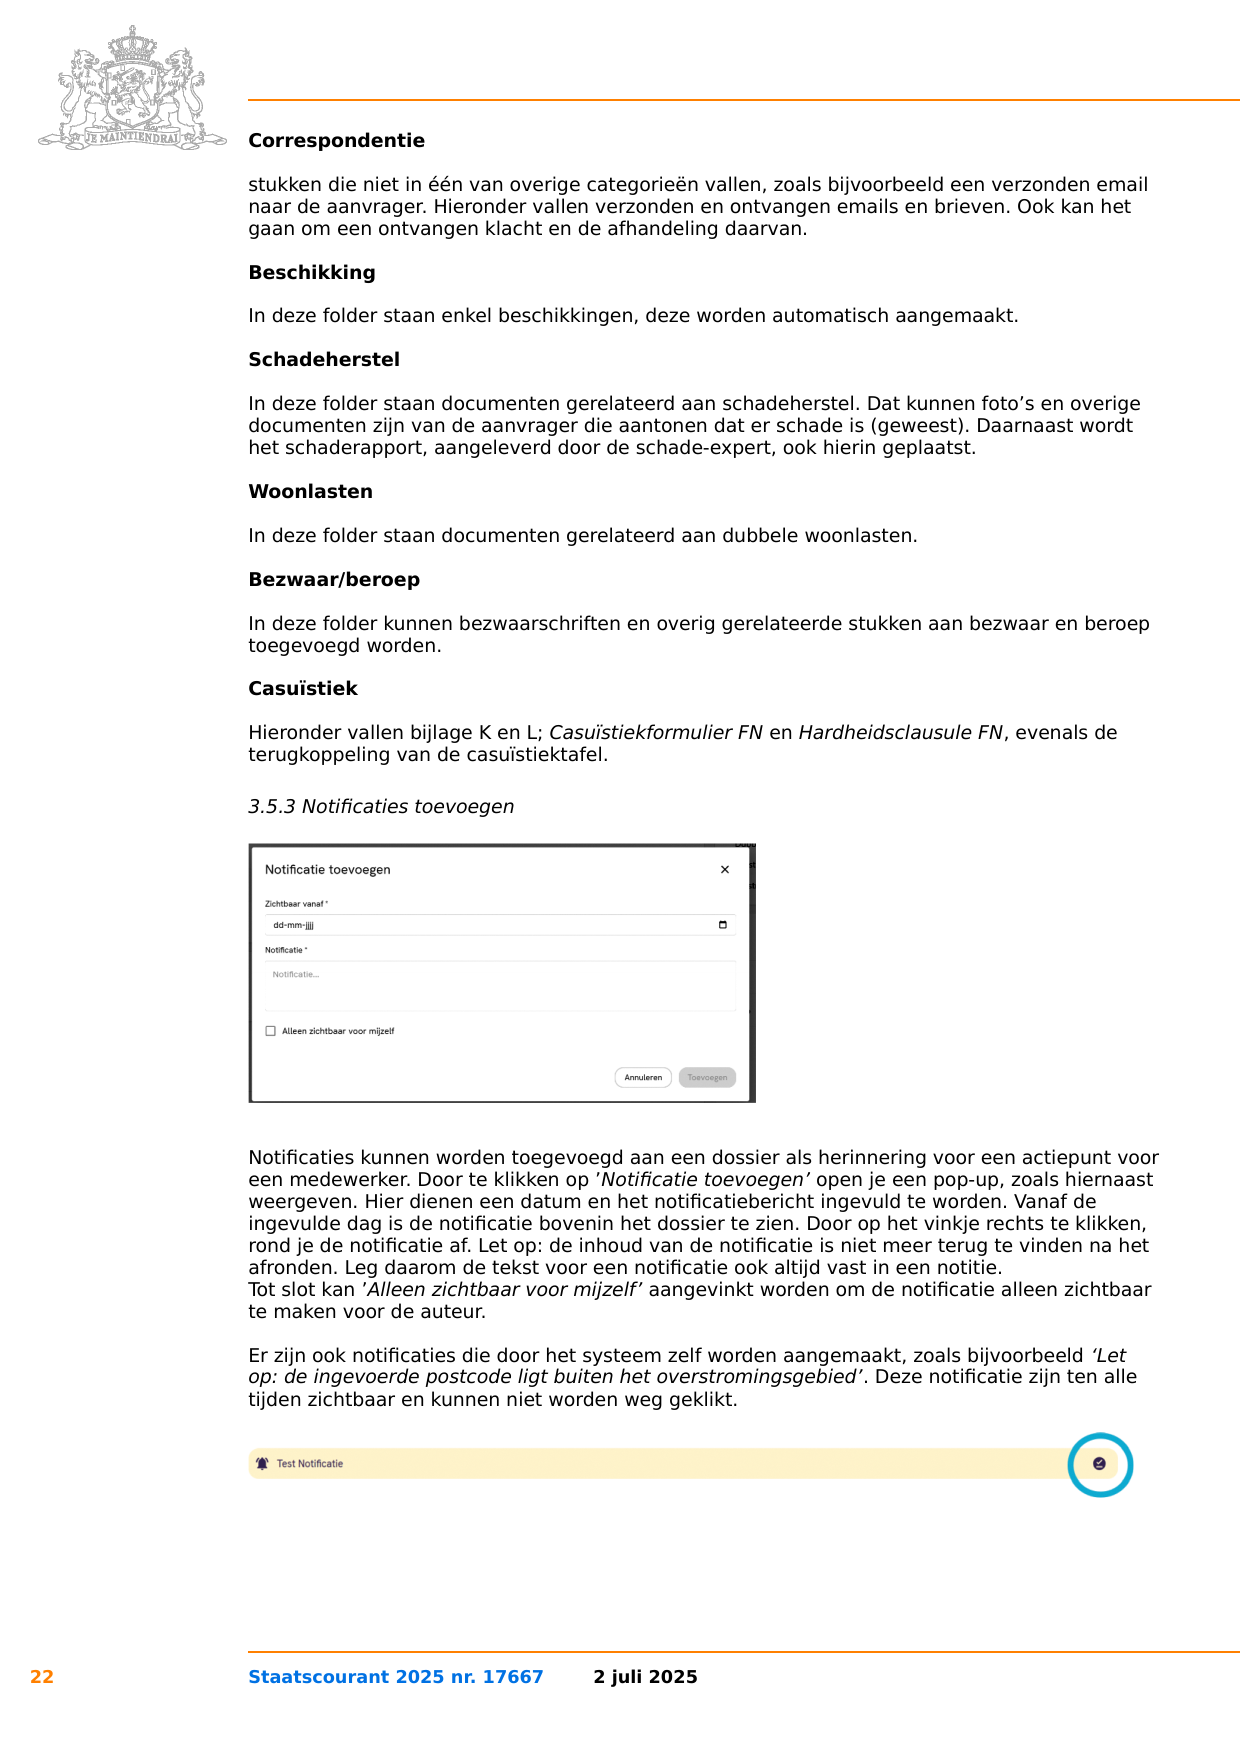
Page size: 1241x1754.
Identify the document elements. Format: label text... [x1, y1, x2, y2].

subtitle Schadeherstel [248, 349, 1163, 371]
text Notificaties kunnen worden toegevoegd aan een dossier als herinnering voor een actiepunt voor een medewerker. Door te klikken op ’Notificatie toevoegen’ open je een pop-up, zoals hiernaast weergeven. Hier dienen een datum en het notificatiebericht ingevuld te worden. Vanaf de ingevulde dag is de notificatie bovenin het dossier te zien. Door op het vinkje rechts te klikken, rond je de notificatie af. Let op: de inhoud van de notificatie is niet meer terug te vinden na het afronden. Leg daarom de tekst voor een notificatie ook altijd vast in een notitie. [248, 1147, 1163, 1279]
subtitle Bezwaar/beroep [248, 569, 1163, 591]
picture [1107, 1470, 1134, 1498]
picture [38, 25, 227, 150]
picture [248, 843, 756, 1103]
subtitle Casuïstiek [248, 678, 1163, 700]
text In deze folder staan enkel beschikkingen, deze worden automatisch aangemaakt. [248, 305, 1163, 327]
text stukken die niet in één van overige categorieën vallen, zoals bijvoorbeeld een verzonden email naar de aanvrager. Hieronder vallen verzonden en ontvangen emails en brieven. Ook kan het gaan om een ontvangen klacht en de afhandeling daarvan. [248, 174, 1163, 240]
picture [1074, 1439, 1128, 1492]
subtitle Beschikking [248, 262, 1163, 283]
text In deze folder staan documenten gerelateerd aan schadeherstel. Dat kunnen foto’s en overige documenten zijn van de aanvrager die aantonen dat er schade is (geweest). Daarnaast wordt het schaderapport, aangeleverd door de schade-expert, ook hierin geplaatst. [248, 393, 1163, 459]
text Hieronder vallen bijlage K en L; Casuïstiekformulier FN en Hardheidsclausule FN, evenals de terugkoppeling van de casuïstiektafel. [248, 722, 1163, 766]
subtitle Correspondentie [248, 130, 1163, 152]
text In deze folder kunnen bezwaarschriften en overig gerelateerde stukken aan bezwaar en beroep toegevoegd worden. [248, 612, 1163, 656]
subtitle 3.5.3 Notificaties toevoegen [248, 796, 1163, 818]
text In deze folder staan documenten gerelateerd aan dubbele woonlasten. [248, 525, 1163, 547]
text Er zijn ook notificaties die door het systeem zelf worden aangemaakt, zoals bijvoorbeeld ‘Let op: de ingevoerde postcode ligt buiten het overstromingsgebied’. Deze notificatie zijn ten alle tijden zichtbaar en kunnen niet worden weg geklikt. [248, 1344, 1163, 1410]
text Tot slot kan ’Alleen zichtbaar voor mijzelf’ aangevinkt worden om de notificatie alleen zichtbaar te maken voor de auteur. [248, 1279, 1163, 1323]
picture [248, 1432, 1134, 1498]
subtitle Woonlasten [248, 481, 1163, 503]
